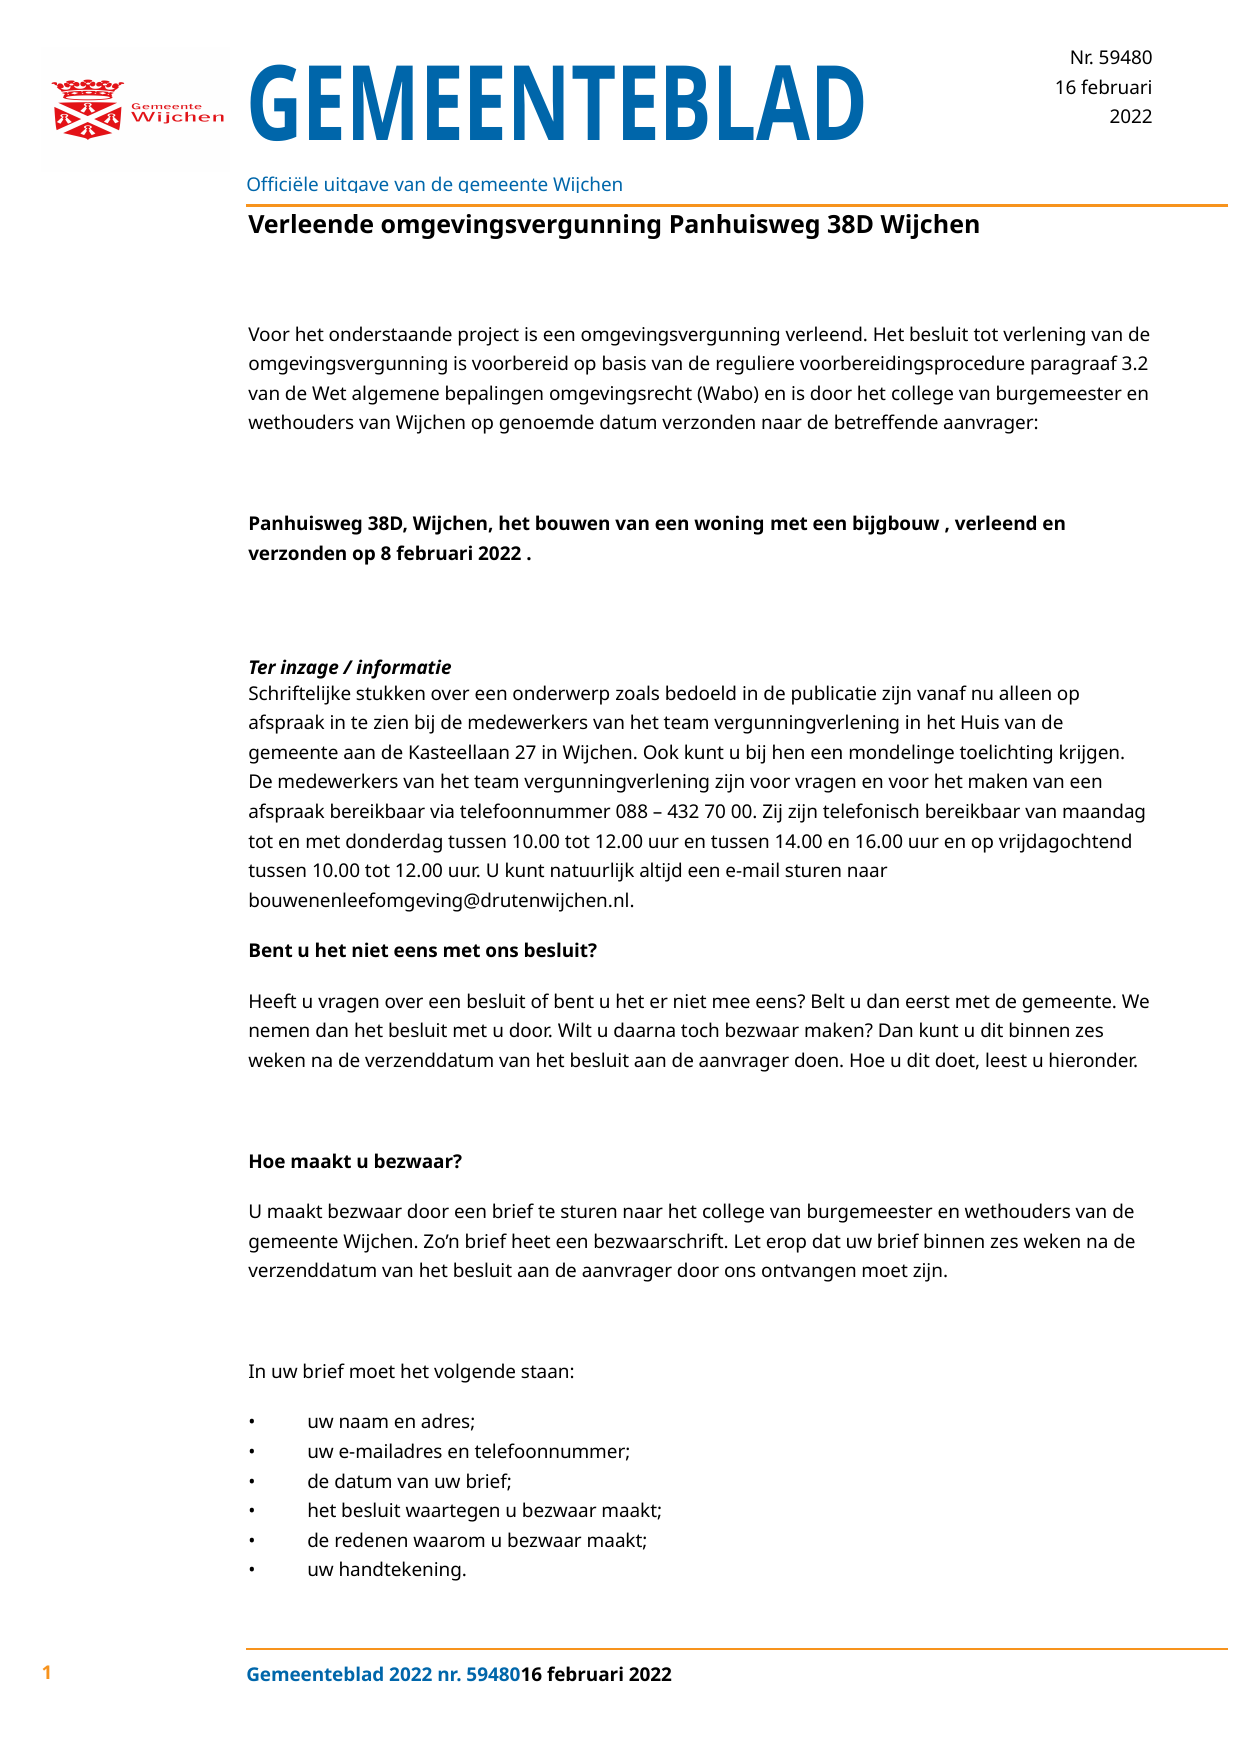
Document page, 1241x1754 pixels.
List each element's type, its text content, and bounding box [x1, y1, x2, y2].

picture [41, 47, 231, 172]
list uw e-mailadres en telefoonnummer; [248, 1438, 1152, 1464]
list de datum van uw brief; [248, 1468, 1152, 1494]
list de redenen waarom u bezwaar maakt; [248, 1527, 1152, 1553]
list uw handtekening. [248, 1557, 1152, 1582]
list uw naam en adres; [248, 1409, 1152, 1434]
text Hoe maakt u bezwaar? [248, 1148, 1152, 1174]
text Ter inzage / informatie [248, 654, 1152, 680]
text Bent u het niet eens met ons besluit? [248, 937, 1152, 963]
text In uw brief moet het volgende staan: [248, 1358, 1152, 1384]
text Panhuisweg 38D, Wijchen, het bouwen van een woning met een bijgbouw , verleend en verzonden op 8 februari 2022 . [248, 510, 1152, 566]
text U maakt bezwaar door een brief te sturen naar het college van burgemeester en wethouders van de gemeente Wijchen. Zo’n brief heet een bezwaarschrift. Let erop dat uw brief binnen zes weken na de verzenddatum van het besluit aan de aanvrager door ons ontvangen moet zijn. [248, 1198, 1152, 1283]
list het besluit waartegen u bezwaar maakt; [248, 1497, 1152, 1523]
text Heeft u vragen over een besluit of bent u het er niet mee eens? Belt u dan eerst met de gemeente. We nemen dan het besluit met u door. Wilt u daarna toch bezwaar maken? Dan kunt u dit binnen zes weken na de verzenddatum van het besluit aan de aanvrager doen. Hoe u dit doet, leest u hieronder. [248, 988, 1152, 1073]
text Verleende omgevingsvergunning Panhuisweg 38D Wijchen [248, 207, 1152, 241]
text Voor het onderstaande project is een omgevingsvergunning verleend. Het besluit tot verlening van de omgevingsvergunning is voorbereid op basis van de reguliere voorbereidingsprocedure paragraaf 3.2 van de Wet algemene bepalingen omgevingsrecht (Wabo) en is door het college van burgemeester en wethouders van Wijchen op genoemde datum verzonden naar de betreffende aanvrager: [248, 321, 1152, 435]
text Schriftelijke stukken over een onderwerp zoals bedoeld in de publicatie zijn vanaf nu alleen op afspraak in te zien bij de medewerkers van het team vergunningverlening in het Huis van de gemeente aan de Kasteellaan 27 in Wijchen. Ook kunt u bij hen een mondelinge toelichting krijgen. De medewerkers van het team vergunningverlening zijn voor vragen en voor het maken van een afspraak bereikbaar via telefoonnummer 088 – 432 70 00. Zij zijn telefonisch bereikbaar van maandag tot en met donderdag tussen 10.00 tot 12.00 uur en tussen 14.00 en 16.00 uur en op vrijdagochtend tussen 10.00 tot 12.00 uur. U kunt natuurlijk altijd een e-mail sturen naar bouwenenleefomgeving@drutenwijchen.nl. [248, 680, 1152, 913]
